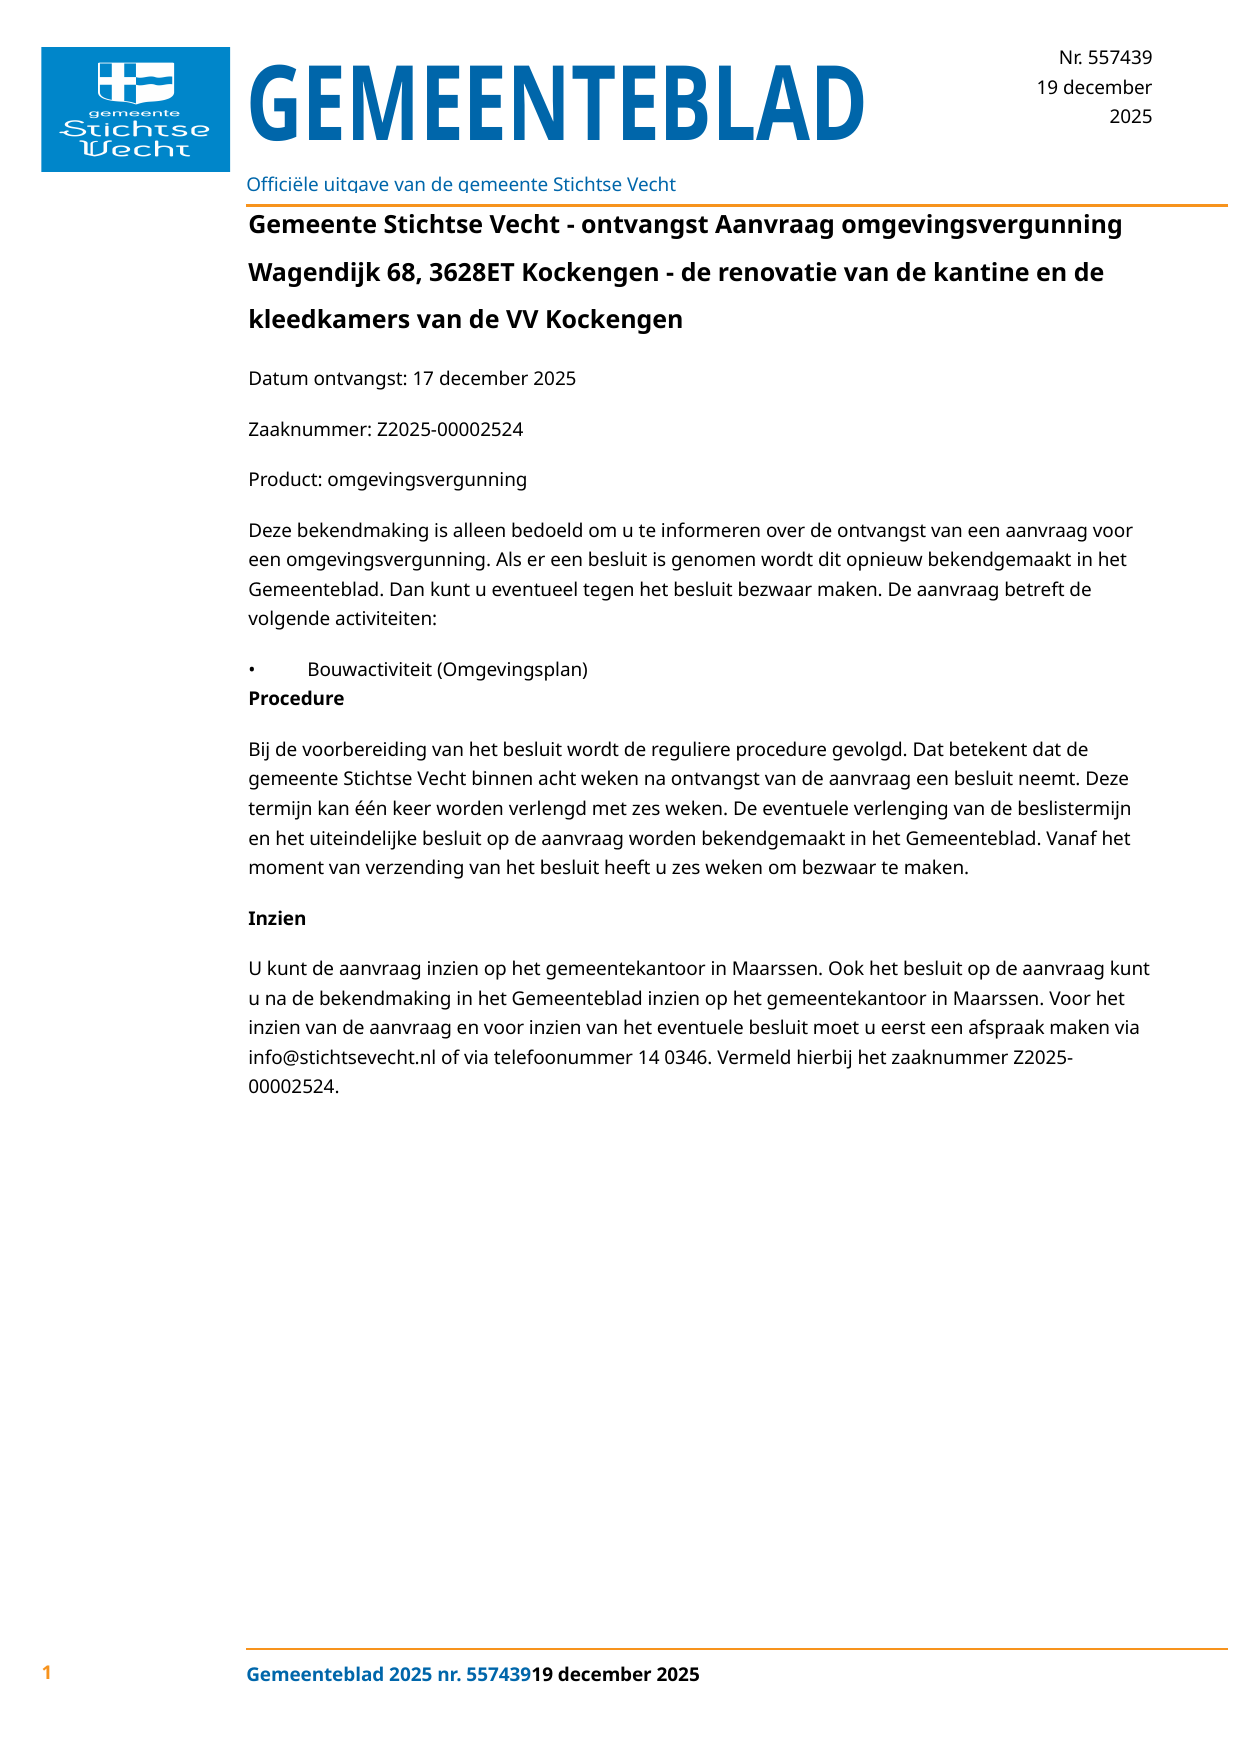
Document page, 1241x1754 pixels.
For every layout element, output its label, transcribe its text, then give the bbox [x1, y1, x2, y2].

text Bij de voorbereiding van het besluit wordt de reguliere procedure gevolgd. Dat betekent dat de gemeente Stichtse Vecht binnen acht weken na ontvangst van de aanvraag een besluit neemt. Deze termijn kan één keer worden verlengd met zes weken. De eventuele verlenging van de beslistermijn en het uiteindelijke besluit op de aanvraag worden bekendgemaakt in het Gemeenteblad. Vanaf het moment van verzending van het besluit heeft u zes weken om bezwaar te maken. [248, 736, 1152, 880]
text Zaaknummer: Z2025-00002524 [248, 416, 1152, 442]
text Product: omgevingsvergunning [248, 466, 1152, 492]
text Gemeente Stichtse Vecht - ontvangst Aanvraag omgevingsvergunning Wagendijk 68, 3628ET Kockengen - de renovatie van de kantine en de kleedkamers van de VV Kockengen [248, 207, 1152, 336]
list Bouwactiviteit (Omgevingsplan) [248, 656, 1152, 682]
picture [99, 63, 135, 101]
text Datum ontvangst: 17 december 2025 [248, 366, 1152, 391]
text Procedure [248, 686, 1152, 711]
text Deze bekendmaking is alleen bedoeld om u te informeren over de ontvangst van een aanvraag voor een omgevingsvergunning. Als er een besluit is genomen wordt dit opnieuw bekendgemaakt in het Gemeenteblad. Dan kunt u eventueel tegen het besluit bezwaar maken. De aanvraag betreft de volgende activiteiten: [248, 517, 1152, 631]
text U kunt de aanvraag inzien op het gemeentekantoor in Maarssen. Ook het besluit op de aanvraag kunt u na de bekendmaking in het Gemeenteblad inzien op het gemeentekantoor in Maarssen. Voor het inzien van de aanvraag en voor inzien van het eventuele besluit moet u eerst een afspraak maken via info@stichtsevecht.nl of via telefoonummer 14 0346. Vermeld hierbij het zaaknummer Z2025-00002524. [248, 955, 1152, 1099]
picture [137, 63, 174, 103]
text Inzien [248, 905, 1152, 930]
